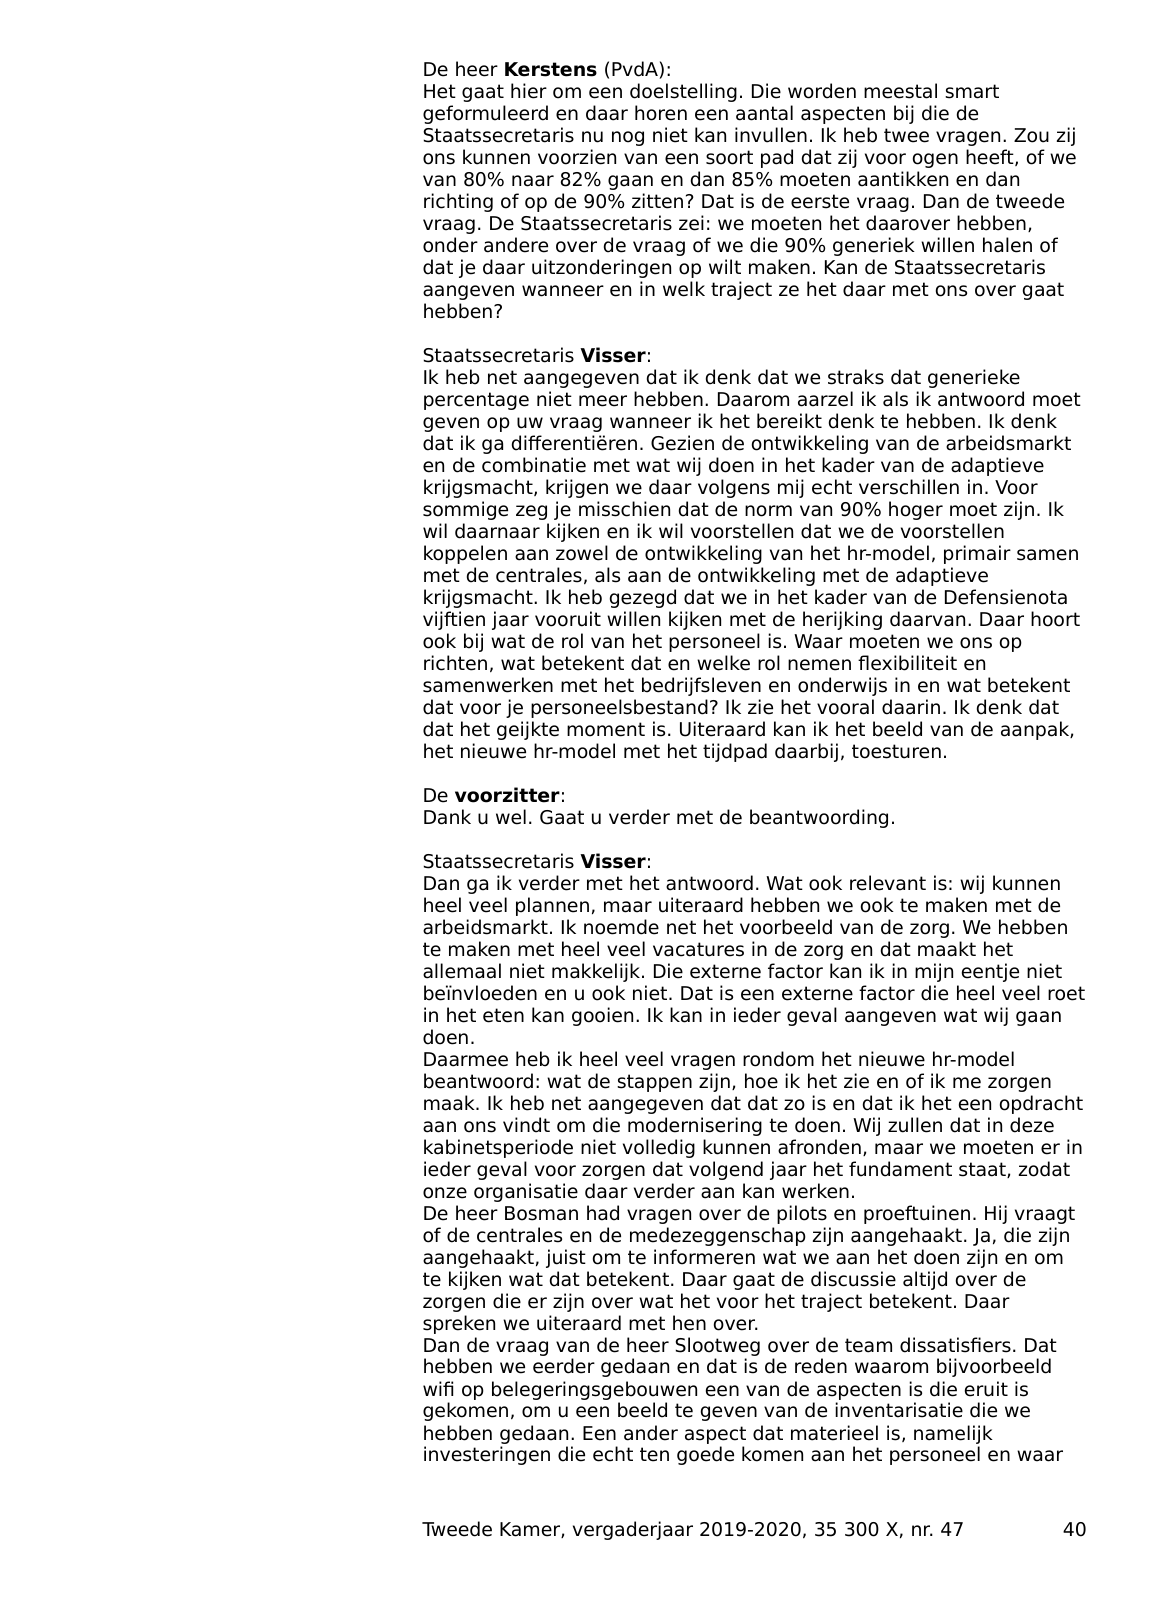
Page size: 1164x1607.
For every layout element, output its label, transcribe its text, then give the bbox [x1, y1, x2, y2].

text Staatssecretaris Visser: [422, 345, 1087, 367]
text Dan de vraag van de heer Slootweg over de team dissatisfiers. Dat hebben we eerder gedaan en dat is de reden waarom bijvoorbeeld wifi op belegeringsgebouwen een van de aspecten is die eruit is gekomen, om u een beeld te geven van de inventarisatie die we hebben gedaan. Een ander aspect dat materieel is, namelijk investeringen die echt ten goede komen aan het personeel en waar [422, 1334, 1087, 1466]
text Dan ga ik verder met het antwoord. Wat ook relevant is: wij kunnen heel veel plannen, maar uiteraard hebben we ook te maken met de arbeidsmarkt. Ik noemde net het voorbeeld van de zorg. We hebben te maken met heel veel vacatures in de zorg en dat maakt het allemaal niet makkelijk. Die externe factor kan ik in mijn eentje niet beïnvloeden en u ook niet. Dat is een externe factor die heel veel roet in het eten kan gooien. Ik kan in ieder geval aangeven wat wij gaan doen. [422, 873, 1087, 1049]
text Ik heb net aangegeven dat ik denk dat we straks dat generieke percentage niet meer hebben. Daarom aarzel ik als ik antwoord moet geven op uw vraag wanneer ik het bereikt denk te hebben. Ik denk dat ik ga differentiëren. Gezien de ontwikkeling van de arbeidsmarkt en de combinatie met wat wij doen in het kader van de adaptieve krijgsmacht, krijgen we daar volgens mij echt verschillen in. Voor sommige zeg je misschien dat de norm van 90% hoger moet zijn. Ik wil daarnaar kijken en ik wil voorstellen dat we de voorstellen koppelen aan zowel de ontwikkeling van het hr-model, primair samen met de centrales, als aan de ontwikkeling met de adaptieve krijgsmacht. Ik heb gezegd dat we in het kader van de Defensienota vijftien jaar vooruit willen kijken met de herijking daarvan. Daar hoort ook bij wat de rol van het personeel is. Waar moeten we ons op richten, wat betekent dat en welke rol nemen flexibiliteit en samenwerken met het bedrijfsleven en onderwijs in en wat betekent dat voor je personeelsbestand? Ik zie het vooral daarin. Ik denk dat dat het geijkte moment is. Uiteraard kan ik het beeld van de aanpak, het nieuwe hr-model met het tijdpad daarbij, toesturen. [422, 367, 1087, 763]
text De heer Bosman had vragen over de pilots en proeftuinen. Hij vraagt of de centrales en de medezeggenschap zijn aangehaakt. Ja, die zijn aangehaakt, juist om te informeren wat we aan het doen zijn en om te kijken wat dat betekent. Daar gaat de discussie altijd over de zorgen die er zijn over wat het voor het traject betekent. Daar spreken we uiteraard met hen over. [422, 1203, 1087, 1334]
text Het gaat hier om een doelstelling. Die worden meestal smart geformuleerd en daar horen een aantal aspecten bij die de Staatssecretaris nu nog niet kan invullen. Ik heb twee vragen. Zou zij ons kunnen voorzien van een soort pad dat zij voor ogen heeft, of we van 80% naar 82% gaan en dan 85% moeten aantikken en dan richting of op de 90% zitten? Dat is de eerste vraag. Dan de tweede vraag. De Staatssecretaris zei: we moeten het daarover hebben, onder andere over de vraag of we die 90% generiek willen halen of dat je daar uitzonderingen op wilt maken. Kan de Staatssecretaris aangeven wanneer en in welk traject ze het daar met ons over gaat hebben? [422, 81, 1087, 323]
text De heer Kerstens (PvdA): [422, 59, 1087, 81]
text Dank u wel. Gaat u verder met de beantwoording. [422, 807, 1087, 829]
text De voorzitter: [422, 785, 1087, 807]
text Staatssecretaris Visser: [422, 851, 1087, 873]
text Daarmee heb ik heel veel vragen rondom het nieuwe hr-model beantwoord: wat de stappen zijn, hoe ik het zie en of ik me zorgen maak. Ik heb net aangegeven dat dat zo is en dat ik het een opdracht aan ons vindt om die modernisering te doen. Wij zullen dat in deze kabinetsperiode niet volledig kunnen afronden, maar we moeten er in ieder geval voor zorgen dat volgend jaar het fundament staat, zodat onze organisatie daar verder aan kan werken. [422, 1049, 1087, 1203]
